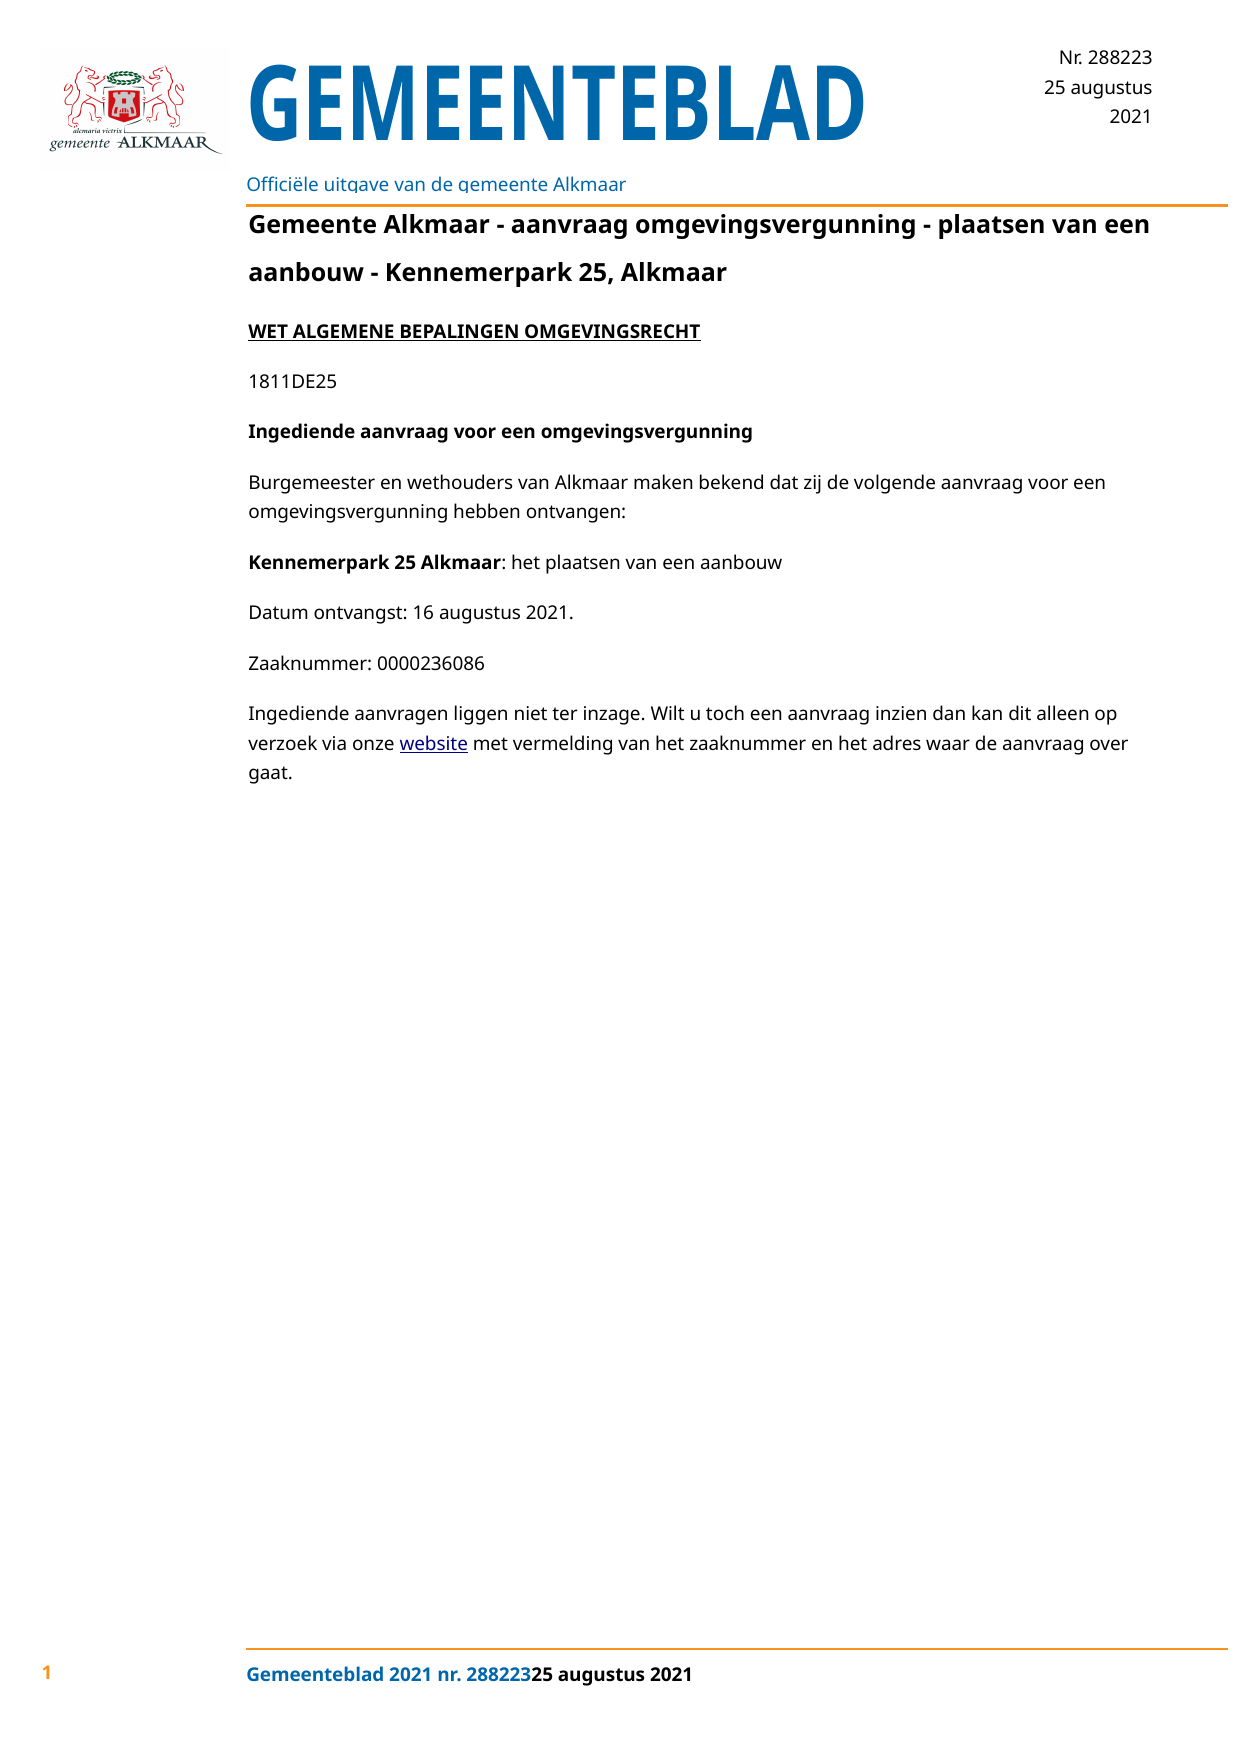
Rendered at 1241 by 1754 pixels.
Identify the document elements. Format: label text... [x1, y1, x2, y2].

text Datum ontvangst: 16 augustus 2021. [248, 599, 1152, 625]
text Zaaknummer: 0000236086 [248, 650, 1152, 676]
picture [41, 47, 231, 172]
text Gemeente Alkmaar - aanvraag omgevingsvergunning - plaatsen van een aanbouw - Kennemerpark 25, Alkmaar [248, 207, 1152, 288]
text WET ALGEMENE BEPALINGEN OMGEVINGSRECHT [248, 318, 1152, 344]
text Burgemeester en wethouders van Alkmaar maken bekend dat zij de volgende aanvraag voor een omgevingsvergunning hebben ontvangen: [248, 469, 1152, 524]
text 1811DE25 [248, 368, 1152, 394]
text Ingediende aanvragen liggen niet ter inzage. Wilt u toch een aanvraag inzien dan kan dit alleen op verzoek via onze website met vermelding van het zaaknummer en het adres waar de aanvraag over gaat. [248, 700, 1152, 785]
text Kennemerpark 25 Alkmaar: het plaatsen van een aanbouw [248, 549, 1152, 575]
text Ingediende aanvraag voor een omgevingsvergunning [248, 419, 1152, 444]
